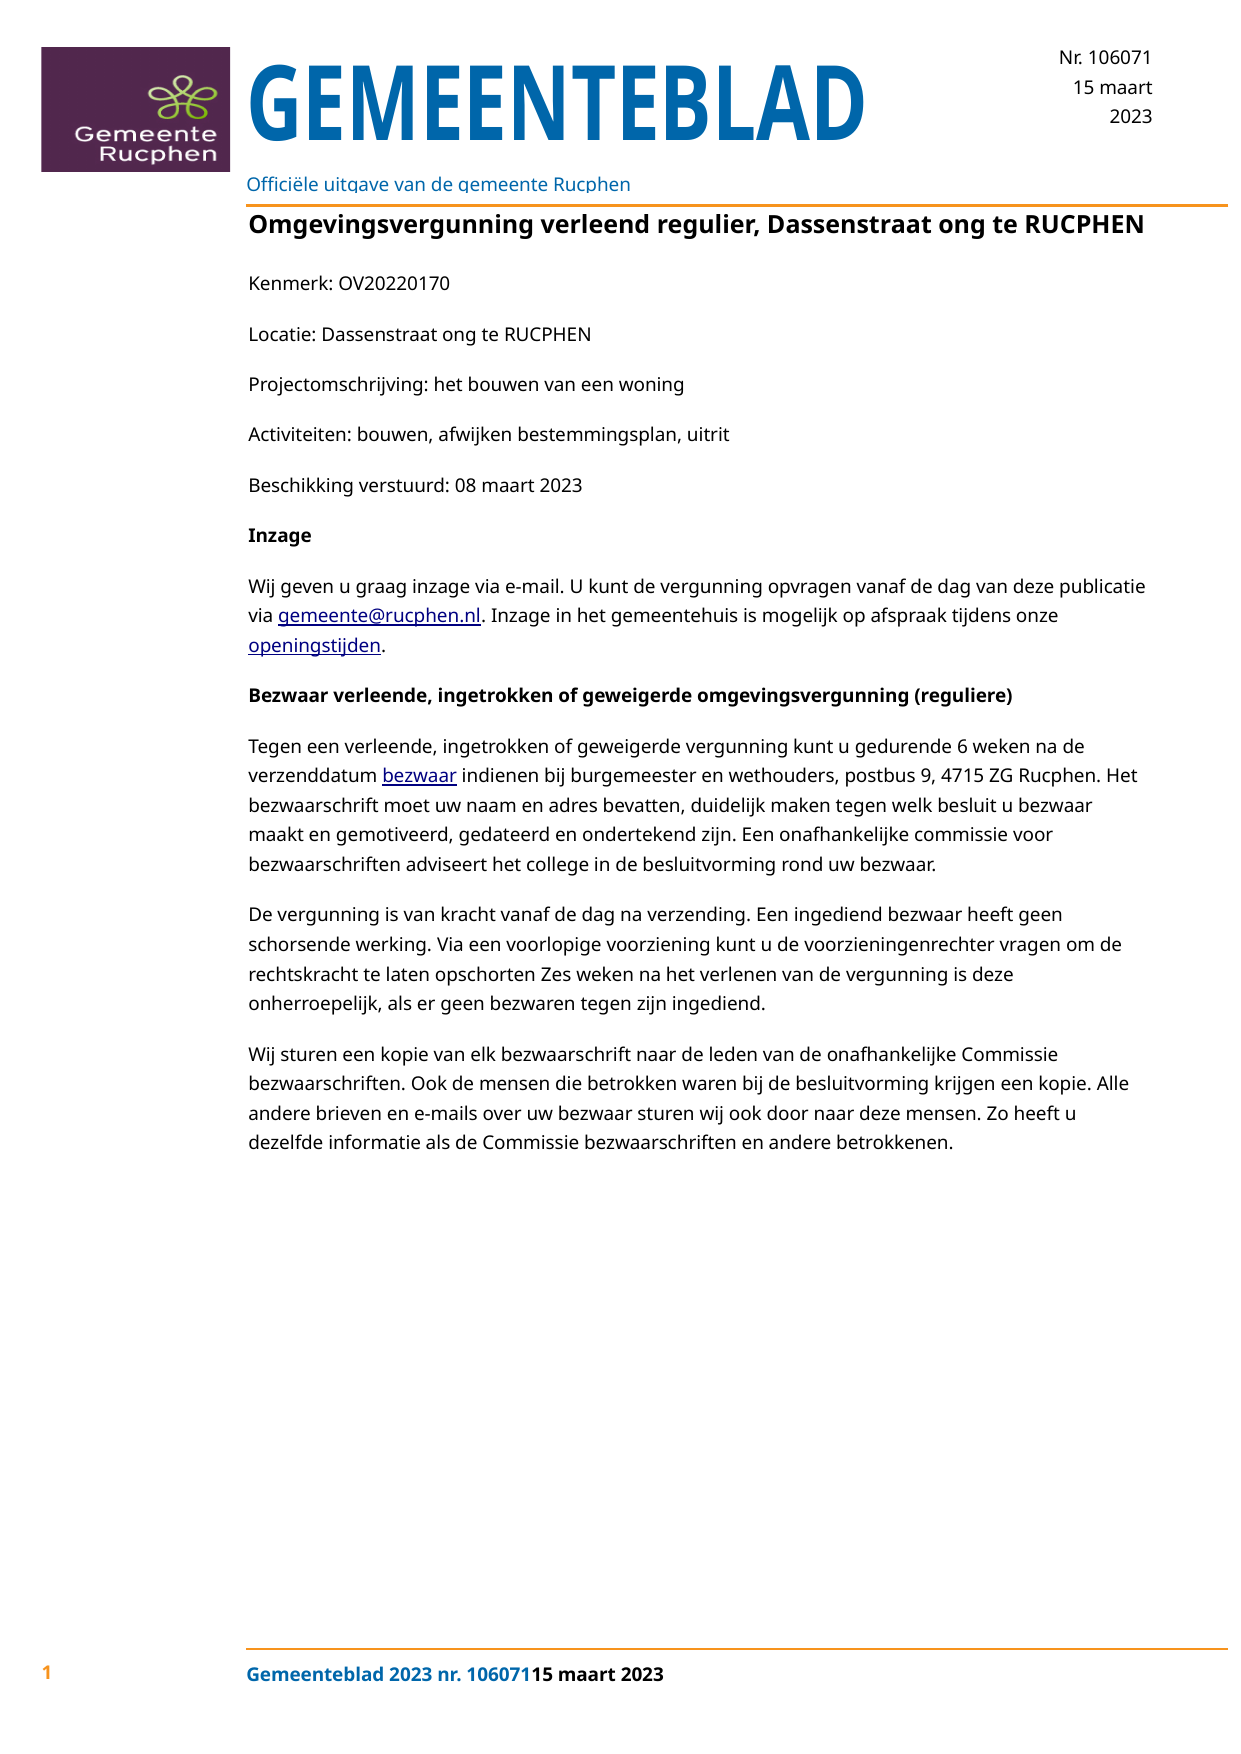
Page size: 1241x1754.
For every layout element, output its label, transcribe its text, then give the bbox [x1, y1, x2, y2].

text Wij sturen een kopie van elk bezwaarschrift naar de leden van de onafhankelijke Commissie bezwaarschriften. Ook de mensen die betrokken waren bij de besluitvorming krijgen een kopie. Alle andere brieven en e-mails over uw bezwaar sturen wij ook door naar deze mensen. Zo heeft u dezelfde informatie als de Commissie bezwaarschriften en andere betrokkenen. [248, 1041, 1152, 1155]
text Wij geven u graag inzage via e-mail. U kunt de vergunning opvragen vanaf de dag van deze publicatie via gemeente@rucphen.nl. Inzage in het gemeentehuis is mogelijk op afspraak tijdens onze openingstijden. [248, 573, 1152, 658]
text Omgevingsvergunning verleend regulier, Dassenstraat ong te RUCPHEN [248, 207, 1152, 241]
text Beschikking verstuurd: 08 maart 2023 [248, 472, 1152, 498]
text Bezwaar verleende, ingetrokken of geweigerde omgevingsvergunning (reguliere) [248, 682, 1152, 708]
text Kenmerk: OV20220170 [248, 270, 1152, 296]
text Locatie: Dassenstraat ong te RUCPHEN [248, 321, 1152, 346]
text Tegen een verleende, ingetrokken of geweigerde vergunning kunt u gedurende 6 weken na de verzenddatum bezwaar indienen bij burgemeester en wethouders, postbus 9, 4715 ZG Rucphen. Het bezwaarschrift moet uw naam en adres bevatten, duidelijk maken tegen welk besluit u bezwaar maakt en gemotiveerd, gedateerd en ondertekend zijn. Een onafhankelijke commissie voor bezwaarschriften adviseert het college in de besluitvorming rond uw bezwaar. [248, 733, 1152, 877]
text Projectomschrijving: het bouwen van een woning [248, 371, 1152, 397]
text Inzage [248, 522, 1152, 548]
picture [41, 47, 231, 172]
text Activiteiten: bouwen, afwijken bestemmingsplan, uitrit [248, 422, 1152, 447]
text De vergunning is van kracht vanaf de dag na verzending. Een ingediend bezwaar heeft geen schorsende werking. Via een voorlopige voorziening kunt u de voorzieningenrechter vragen om de rechtskracht te laten opschorten Zes weken na het verlenen van de vergunning is deze onherroepelijk, als er geen bezwaren tegen zijn ingediend. [248, 902, 1152, 1016]
